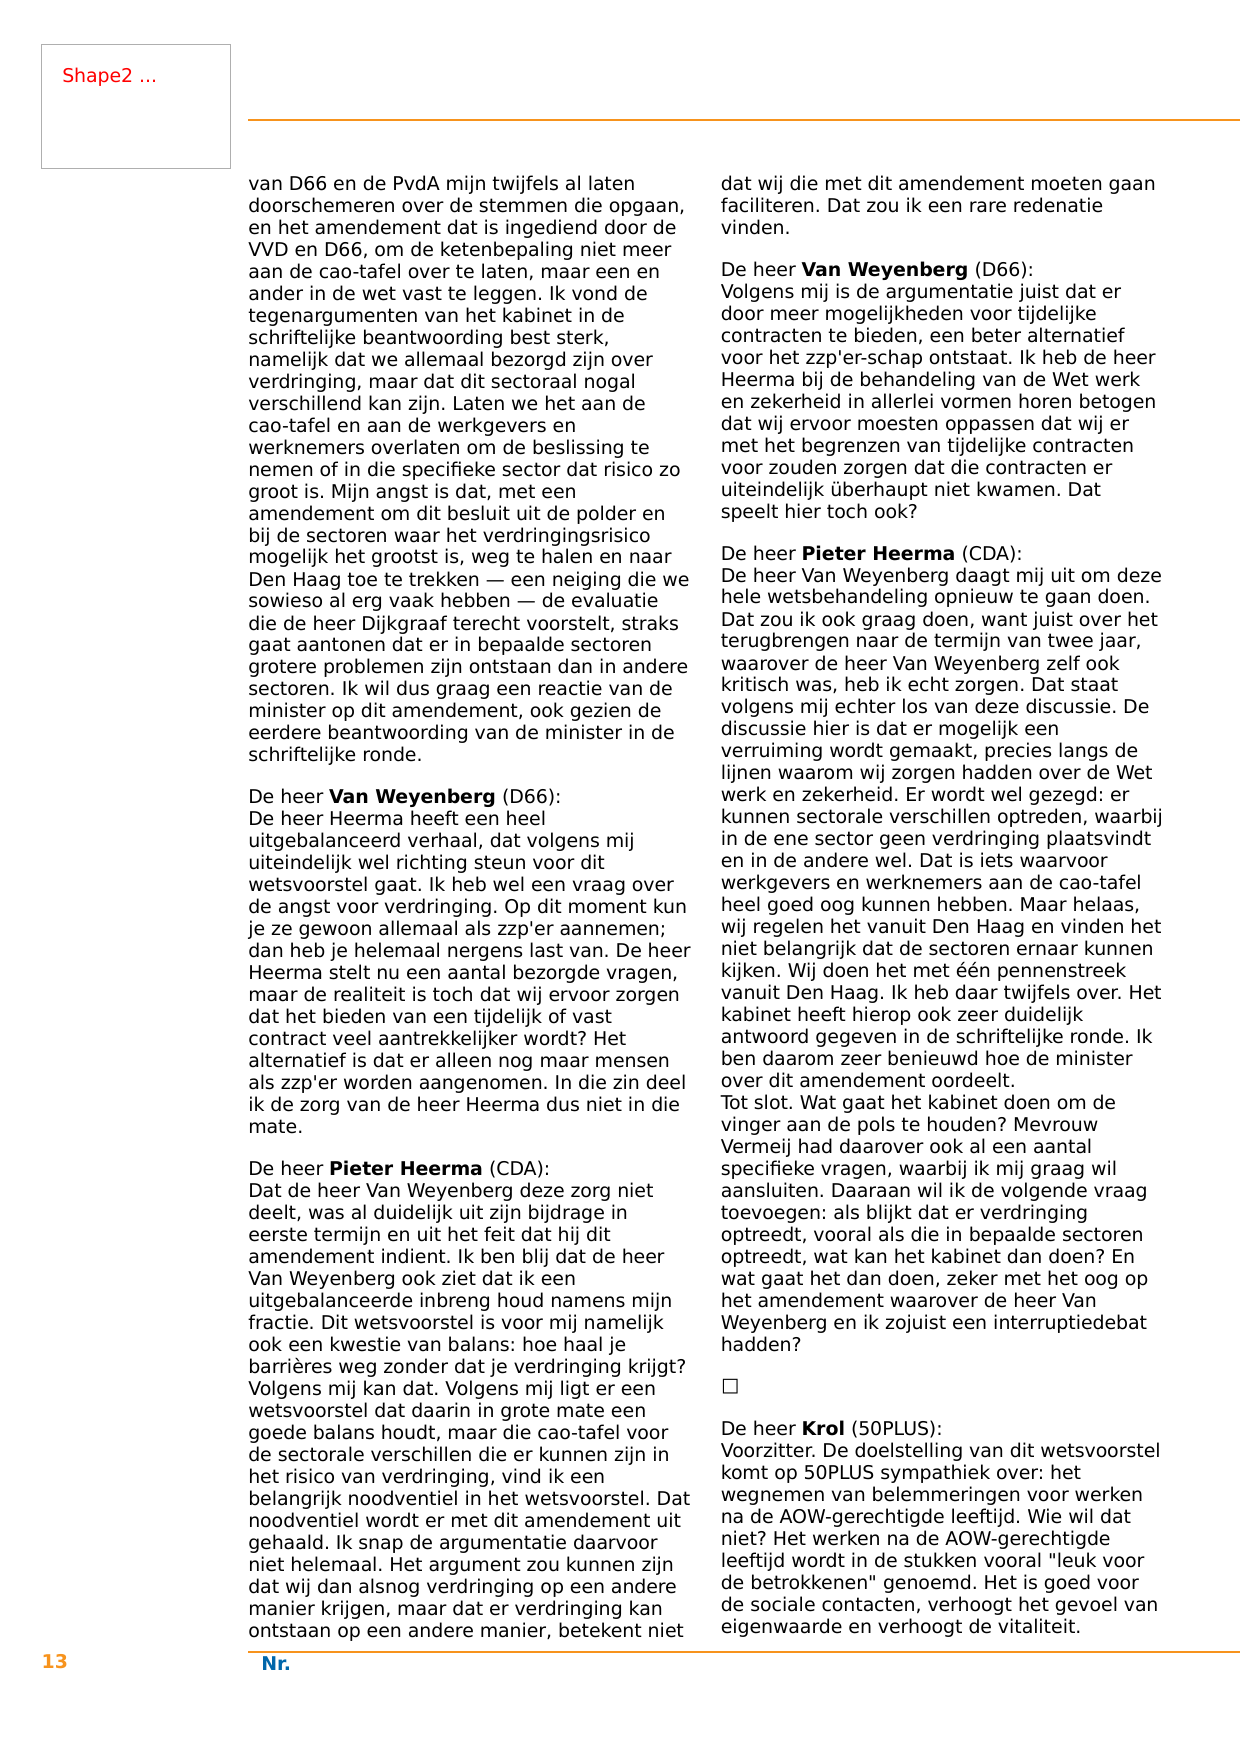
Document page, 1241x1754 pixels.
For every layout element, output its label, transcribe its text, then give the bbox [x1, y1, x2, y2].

text van D66 en de PvdA mijn twijfels al laten doorschemeren over de stemmen die opgaan, en het amendement dat is ingediend door de VVD en D66, om de ketenbepaling niet meer aan de cao-tafel over te laten, maar een en ander in de wet vast te leggen. Ik vond de tegenargumenten van het kabinet in de schriftelijke beantwoording best sterk, namelijk dat we allemaal bezorgd zijn over verdringing, maar dat dit sectoraal nogal verschillend kan zijn. Laten we het aan de cao-tafel en aan de werkgevers en werknemers overlaten om de beslissing te nemen of in die specifieke sector dat risico zo groot is. Mijn angst is dat, met een amendement om dit besluit uit de polder en bij de sectoren waar het verdringingsrisico mogelijk het grootst is, weg te halen en naar Den Haag toe te trekken — een neiging die we sowieso al erg vaak hebben — de evaluatie die de heer Dijkgraaf terecht voorstelt, straks gaat aantonen dat er in bepaalde sectoren grotere problemen zijn ontstaan dan in andere sectoren. Ik wil dus graag een reactie van de minister op dit amendement, ook gezien de eerdere beantwoording van de minister in de schriftelijke ronde. [248, 173, 691, 766]
text dat wij die met dit amendement moeten gaan faciliteren. Dat zou ik een rare redenatie vinden. [721, 173, 1163, 239]
text De heer Krol (50PLUS): [721, 1418, 1163, 1440]
text De heer Van Weyenberg (D66): [721, 259, 1163, 281]
text Voorzitter. De doelstelling van dit wetsvoorstel komt op 50PLUS sympathiek over: het wegnemen van belemmeringen voor werken na de AOW-gerechtigde leeftijd. Wie wil dat niet? Het werken na de AOW-gerechtigde leeftijd wordt in de stukken vooral "leuk voor de betrokkenen" genoemd. Het is goed voor de sociale contacten, verhoogt het gevoel van eigenwaarde en verhoogt de vitaliteit. [721, 1440, 1163, 1637]
text De heer Pieter Heerma (CDA): [721, 542, 1163, 564]
text De heer Heerma heeft een heel uitgebalanceerd verhaal, dat volgens mij uiteindelijk wel richting steun voor dit wetsvoorstel gaat. Ik heb wel een vraag over de angst voor verdringing. Op dit moment kun je ze gewoon allemaal als zzp'er aannemen; dan heb je helemaal nergens last van. De heer Heerma stelt nu een aantal bezorgde vragen, maar de realiteit is toch dat wij ervoor zorgen dat het bieden van een tijdelijk of vast contract veel aantrekkelijker wordt? Het alternatief is dat er alleen nog maar mensen als zzp'er worden aangenomen. In die zin deel ik de zorg van de heer Heerma dus niet in die mate. [248, 808, 691, 1138]
text ⬜ [721, 1376, 1163, 1398]
text Tot slot. Wat gaat het kabinet doen om de vinger aan de pols te houden? Mevrouw Vermeij had daarover ook al een aantal specifieke vragen, waarbij ik mij graag wil aansluiten. Daaraan wil ik de volgende vraag toevoegen: als blijkt dat er verdringing optreedt, vooral als die in bepaalde sectoren optreedt, wat kan het kabinet dan doen? En wat gaat het dan doen, zeker met het oog op het amendement waarover de heer Van Weyenberg en ik zojuist een interruptiedebat hadden? [721, 1092, 1163, 1356]
text De heer Van Weyenberg (D66): [248, 786, 691, 808]
text De heer Pieter Heerma (CDA): [248, 1158, 691, 1180]
text Dat de heer Van Weyenberg deze zorg niet deelt, was al duidelijk uit zijn bijdrage in eerste termijn en uit het feit dat hij dit amendement indient. Ik ben blij dat de heer Van Weyenberg ook ziet dat ik een uitgebalanceerde inbreng houd namens mijn fractie. Dit wetsvoorstel is voor mij namelijk ook een kwestie van balans: hoe haal je barrières weg zonder dat je verdringing krijgt? Volgens mij kan dat. Volgens mij ligt er een wetsvoorstel dat daarin in grote mate een goede balans houdt, maar die cao-tafel voor de sectorale verschillen die er kunnen zijn in het risico van verdringing, vind ik een belangrijk noodventiel in het wetsvoorstel. Dat noodventiel wordt er met dit amendement uit gehaald. Ik snap de argumentatie daarvoor niet helemaal. Het argument zou kunnen zijn dat wij dan alsnog verdringing op een andere manier krijgen, maar dat er verdringing kan ontstaan op een andere manier, betekent niet [248, 1180, 691, 1641]
text Volgens mij is de argumentatie juist dat er door meer mogelijkheden voor tijdelijke contracten te bieden, een beter alternatief voor het zzp'er-schap ontstaat. Ik heb de heer Heerma bij de behandeling van de Wet werk en zekerheid in allerlei vormen horen betogen dat wij ervoor moesten oppassen dat wij er met het begrenzen van tijdelijke contracten voor zouden zorgen dat die contracten er uiteindelijk überhaupt niet kwamen. Dat speelt hier toch ook? [721, 281, 1163, 522]
text De heer Van Weyenberg daagt mij uit om deze hele wetsbehandeling opnieuw te gaan doen. Dat zou ik ook graag doen, want juist over het terugbrengen naar de termijn van twee jaar, waarover de heer Van Weyenberg zelf ook kritisch was, heb ik echt zorgen. Dat staat volgens mij echter los van deze discussie. De discussie hier is dat er mogelijk een verruiming wordt gemaakt, precies langs de lijnen waarom wij zorgen hadden over de Wet werk en zekerheid. Er wordt wel gezegd: er kunnen sectorale verschillen optreden, waarbij in de ene sector geen verdringing plaatsvindt en in de andere wel. Dat is iets waarvoor werkgevers en werknemers aan de cao-tafel heel goed oog kunnen hebben. Maar helaas, wij regelen het vanuit Den Haag en vinden het niet belangrijk dat de sectoren ernaar kunnen kijken. Wij doen het met één pennenstreek vanuit Den Haag. Ik heb daar twijfels over. Het kabinet heeft hierop ook zeer duidelijk antwoord gegeven in de schriftelijke ronde. Ik ben daarom zeer benieuwd hoe de minister over dit amendement oordeelt. [721, 564, 1163, 1092]
